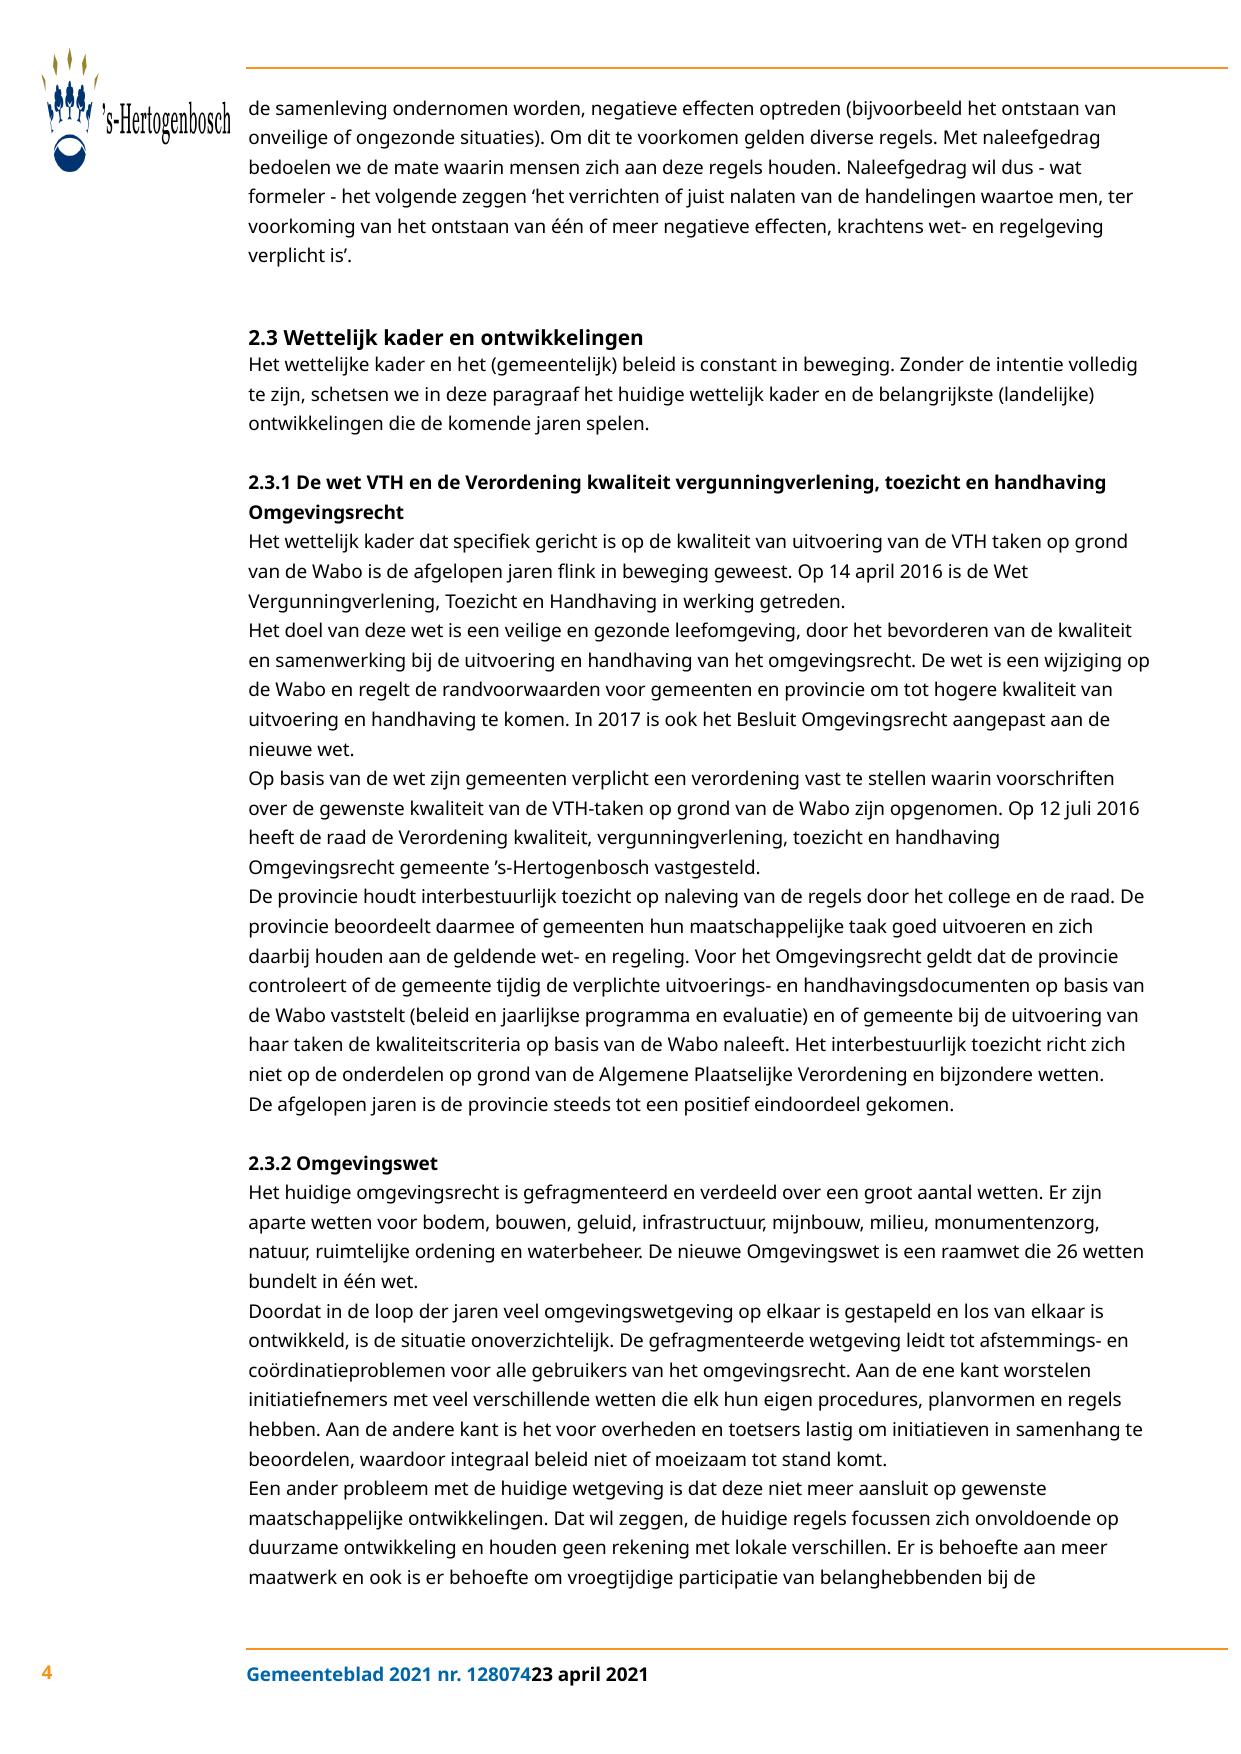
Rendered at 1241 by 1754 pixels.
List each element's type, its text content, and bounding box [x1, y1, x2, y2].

text Het wettelijk kader dat specifiek gericht is op de kwaliteit van uitvoering van de VTH taken op grond van de Wabo is de afgelopen jaren flink in beweging geweest. Op 14 april 2016 is de Wet Vergunningverlening, Toezicht en Handhaving in werking getreden. [248, 529, 1152, 613]
text 2.3 Wettelijk kader en ontwikkelingen [248, 323, 1152, 351]
text Het doel van deze wet is een veilige en gezonde leefomgeving, door het bevorderen van de kwaliteit en samenwerking bij de uitvoering en handhaving van het omgevingsrecht. De wet is een wijziging op de Wabo en regelt de randvoorwaarden voor gemeenten en provincie om tot hogere kwaliteit van uitvoering en handhaving te komen. In 2017 is ook het Besluit Omgevingsrecht aangepast aan de nieuwe wet. [248, 617, 1152, 761]
text Het huidige omgevingsrecht is gefragmenteerd en verdeeld over een groot aantal wetten. Er zijn aparte wetten voor bodem, bouwen, geluid, infrastructuur, mijnbouw, milieu, monumentenzorg, natuur, ruimtelijke ordening en waterbeheer. De nieuwe Omgevingswet is een raamwet die 26 wetten bundelt in één wet. [248, 1179, 1152, 1294]
text Doordat in de loop der jaren veel omgevingswetgeving op elkaar is gestapeld en los van elkaar is ontwikkeld, is de situatie onoverzichtelijk. De gefragmenteerde wetgeving leidt tot afstemmings- en coördinatieproblemen voor alle gebruikers van het omgevingsrecht. Aan de ene kant worstelen initiatiefnemers met veel verschillende wetten die elk hun eigen procedures, planvormen en regels hebben. Aan de andere kant is het voor overheden en toetsers lastig om initiatieven in samenhang te beoordelen, waardoor integraal beleid niet of moeizaam tot stand komt. [248, 1298, 1152, 1471]
text Het wettelijke kader en het (gemeentelijk) beleid is constant in beweging. Zonder de intentie volledig te zijn, schetsen we in deze paragraaf het huidige wettelijk kader en de belangrijkste (landelijke) ontwikkelingen die de komende jaren spelen. [248, 351, 1152, 436]
text Een ander probleem met de huidige wetgeving is dat deze niet meer aansluit op gewenste maatschappelijke ontwikkelingen. Dat wil zeggen, de huidige regels focussen zich onvoldoende op duurzame ontwikkeling en houden geen rekening met lokale verschillen. Er is behoefte aan meer maatwerk en ook is er behoefte om vroegtijdige participatie van belanghebbenden bij de [248, 1475, 1152, 1590]
text 2.3.2 Omgevingswet [248, 1150, 1152, 1176]
text De provincie houdt interbestuurlijk toezicht op naleving van de regels door het college en de raad. De provincie beoordeelt daarmee of gemeenten hun maatschappelijke taak goed uitvoeren en zich daarbij houden aan de geldende wet- en regeling. Voor het Omgevingsrecht geldt dat de provincie controleert of de gemeente tijdig de verplichte uitvoerings- en handhavingsdocumenten op basis van de Wabo vaststelt (beleid en jaarlijkse programma en evaluatie) en of gemeente bij de uitvoering van haar taken de kwaliteitscriteria op basis van de Wabo naleeft. Het interbestuurlijk toezicht richt zich niet op de onderdelen op grond van de Algemene Plaatselijke Verordening en bijzondere wetten. [248, 884, 1152, 1087]
text Op basis van de wet zijn gemeenten verplicht een verordening vast te stellen waarin voorschriften over de gewenste kwaliteit van de VTH-taken op grond van de Wabo zijn opgenomen. Op 12 juli 2016 heeft de raad de Verordening kwaliteit, vergunningverlening, toezicht en handhaving Omgevingsrecht gemeente ’s-Hertogenbosch vastgesteld. [248, 765, 1152, 880]
text 2.3.1 De wet VTH en de Verordening kwaliteit vergunningverlening, toezicht en handhaving Omgevingsrecht [248, 469, 1152, 525]
text De afgelopen jaren is de provincie steeds tot een positief eindoordeel gekomen. [248, 1091, 1152, 1116]
picture [41, 47, 231, 172]
text de samenleving ondernomen worden, negatieve effecten optreden (bijvoorbeeld het ontstaan van onveilige of ongezonde situaties). Om dit te voorkomen gelden diverse regels. Met naleefgedrag bedoelen we de mate waarin mensen zich aan deze regels houden. Naleefgedrag wil dus - wat formeler - het volgende zeggen ‘het verrichten of juist nalaten van de handelingen waartoe men, ter voorkoming van het ontstaan van één of meer negatieve effecten, krachtens wet- en regelgeving verplicht is’. [248, 95, 1152, 268]
